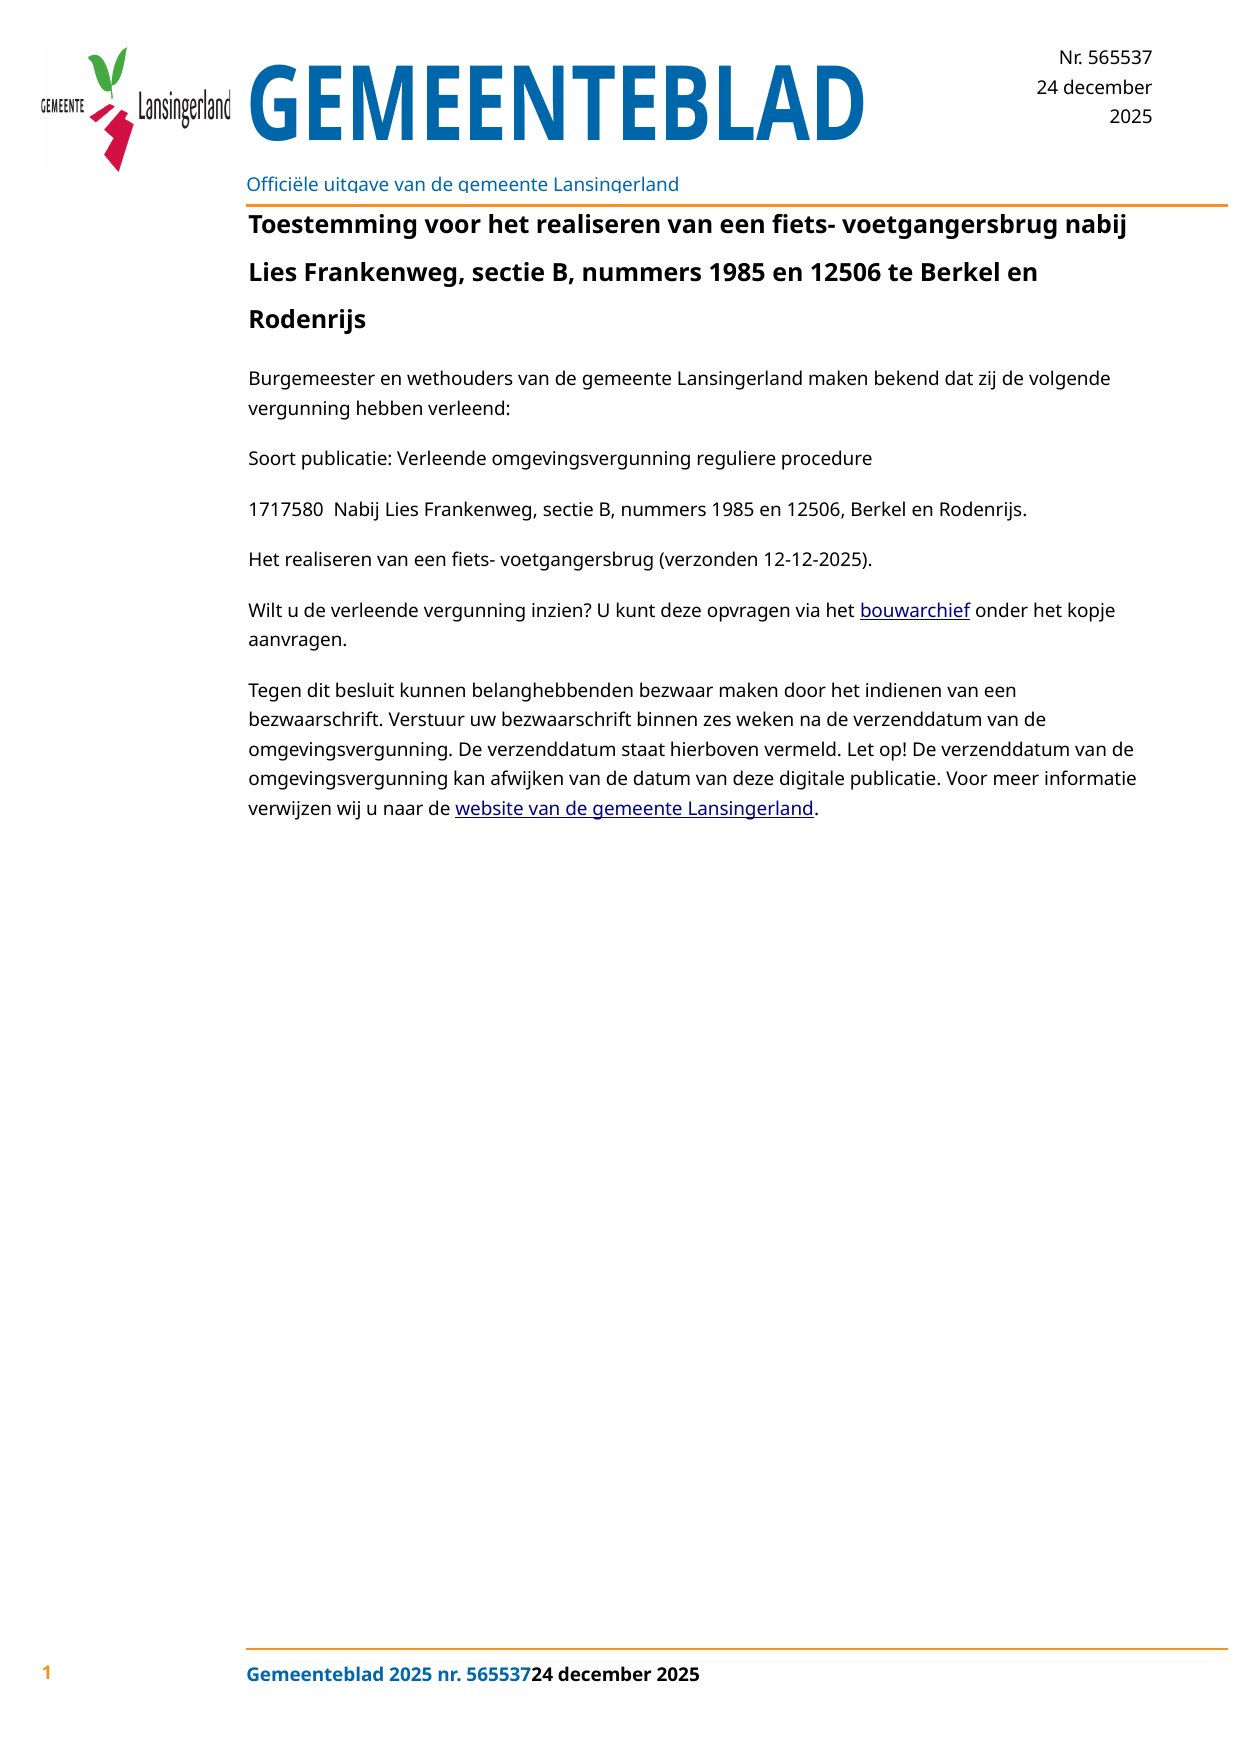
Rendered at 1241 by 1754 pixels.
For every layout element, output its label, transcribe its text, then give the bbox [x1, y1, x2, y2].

text Soort publicatie: Verleende omgevingsvergunning reguliere procedure [248, 446, 1152, 471]
text Het realiseren van een fiets- voetgangersbrug (verzonden 12-12-2025). [248, 546, 1152, 572]
text Wilt u de verleende vergunning inzien? U kunt deze opvragen via het bouwarchief onder het kopje aanvragen. [248, 597, 1152, 652]
text Toestemming voor het realiseren van een fiets- voetgangersbrug nabij Lies Frankenweg, sectie B, nummers 1985 en 12506 te Berkel en Rodenrijs [248, 207, 1152, 336]
text Tegen dit besluit kunnen belanghebbenden bezwaar maken door het indienen van een bezwaarschrift. Verstuur uw bezwaarschrift binnen zes weken na de verzenddatum van de omgevingsvergunning. De verzenddatum staat hierboven vermeld. Let op! De verzenddatum van de omgevingsvergunning kan afwijken van de datum van deze digitale publicatie. Voor meer informatie verwijzen wij u naar de website van de gemeente Lansingerland. [248, 677, 1152, 821]
picture [41, 47, 231, 172]
text 1717580 Nabij Lies Frankenweg, sectie B, nummers 1985 en 12506, Berkel en Rodenrijs. [248, 496, 1152, 522]
text Burgemeester en wethouders van de gemeente Lansingerland maken bekend dat zij de volgende vergunning hebben verleend: [248, 366, 1152, 421]
